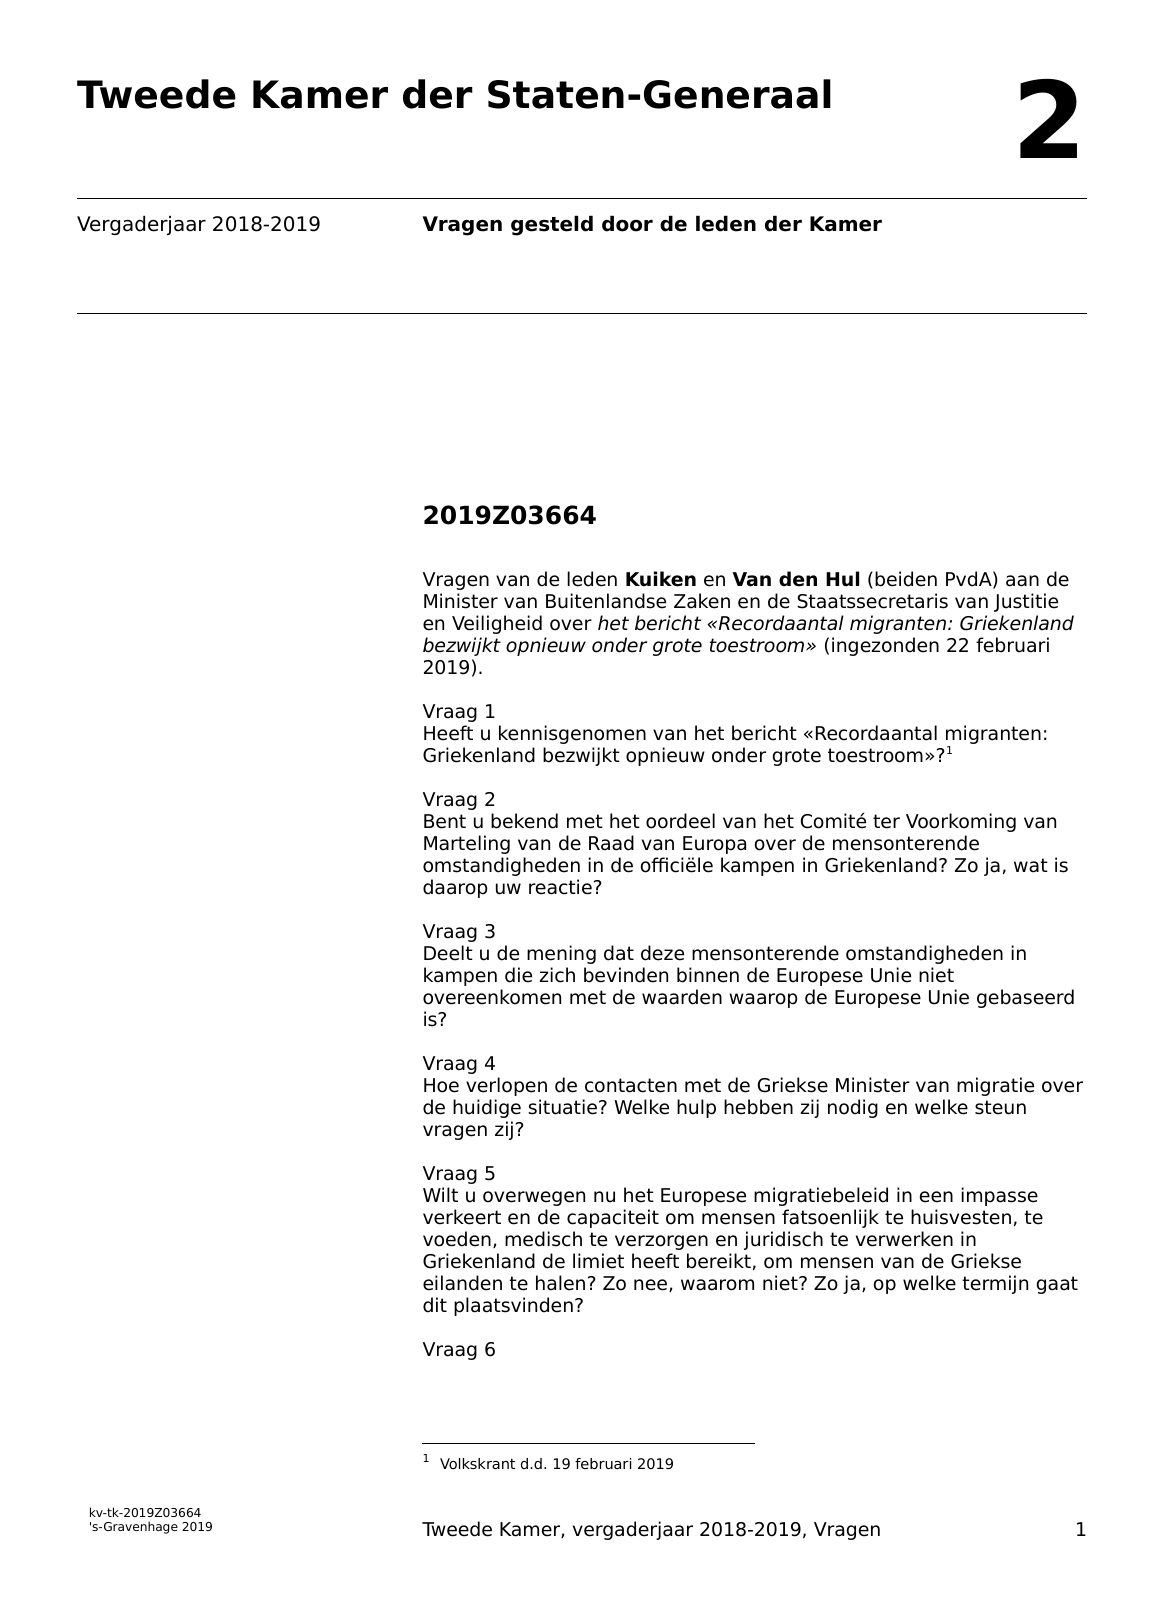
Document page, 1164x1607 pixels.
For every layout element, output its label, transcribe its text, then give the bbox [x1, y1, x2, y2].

text Bent u bekend met het oordeel van het Comité ter Voorkoming van Marteling van de Raad van Europa over de mensonterende omstandigheden in de officiële kampen in Griekenland? Zo ja, wat is daarop uw reactie? [422, 811, 1087, 899]
text 's-Gravenhage 2019 [88, 1520, 323, 1534]
table_header Tweede Kamer der Staten-Generaal [77, 59, 886, 198]
text Vraag 4 [422, 1053, 1087, 1075]
text Wilt u overwegen nu het Europese migratiebeleid in een impasse verkeert en de capaciteit om mensen fatsoenlijk te huisvesten, te voeden, medisch te verzorgen en juridisch te verwerken in Griekenland de limiet heeft bereikt, om mensen van de Griekse eilanden te halen? Zo nee, waarom niet? Zo ja, op welke termijn gaat dit plaatsvinden? [422, 1185, 1087, 1317]
text Volkskrant d.d. 19 februari 2019 [422, 1452, 1087, 1474]
text kv-tk-2019Z03664 [88, 1506, 323, 1520]
table_header 2 [886, 59, 1087, 198]
table_cell Vragen gesteld door de leden der Kamer [422, 199, 1087, 313]
text Vraag 3 [422, 921, 1087, 943]
text Vraag 5 [422, 1163, 1087, 1185]
text Vragen van de leden Kuiken en Van den Hul (beiden PvdA) aan de Minister van Buitenlandse Zaken en de Staatssecretaris van Justitie en Veiligheid over het bericht «Recordaantal migranten: Griekenland bezwijkt opnieuw onder grote toestroom» (ingezonden 22 februari 2019). [422, 569, 1087, 679]
text Vraag 6 [422, 1339, 1087, 1361]
text Hoe verlopen de contacten met de Griekse Minister van migratie over de huidige situatie? Welke hulp hebben zij nodig en welke steun vragen zij? [422, 1075, 1087, 1141]
text Heeft u kennisgenomen van het bericht «Recordaantal migranten: Griekenland bezwijkt opnieuw onder grote toestroom»? [422, 723, 1087, 767]
text 2019Z03664 [422, 501, 1087, 531]
text Deelt u de mening dat deze mensonterende omstandigheden in kampen die zich bevinden binnen de Europese Unie niet overeenkomen met de waarden waarop de Europese Unie gebaseerd is? [422, 943, 1087, 1031]
text Vraag 1 [422, 701, 1087, 723]
text Vraag 2 [422, 789, 1087, 811]
table_cell Vergaderjaar 2018-2019 [77, 199, 422, 313]
